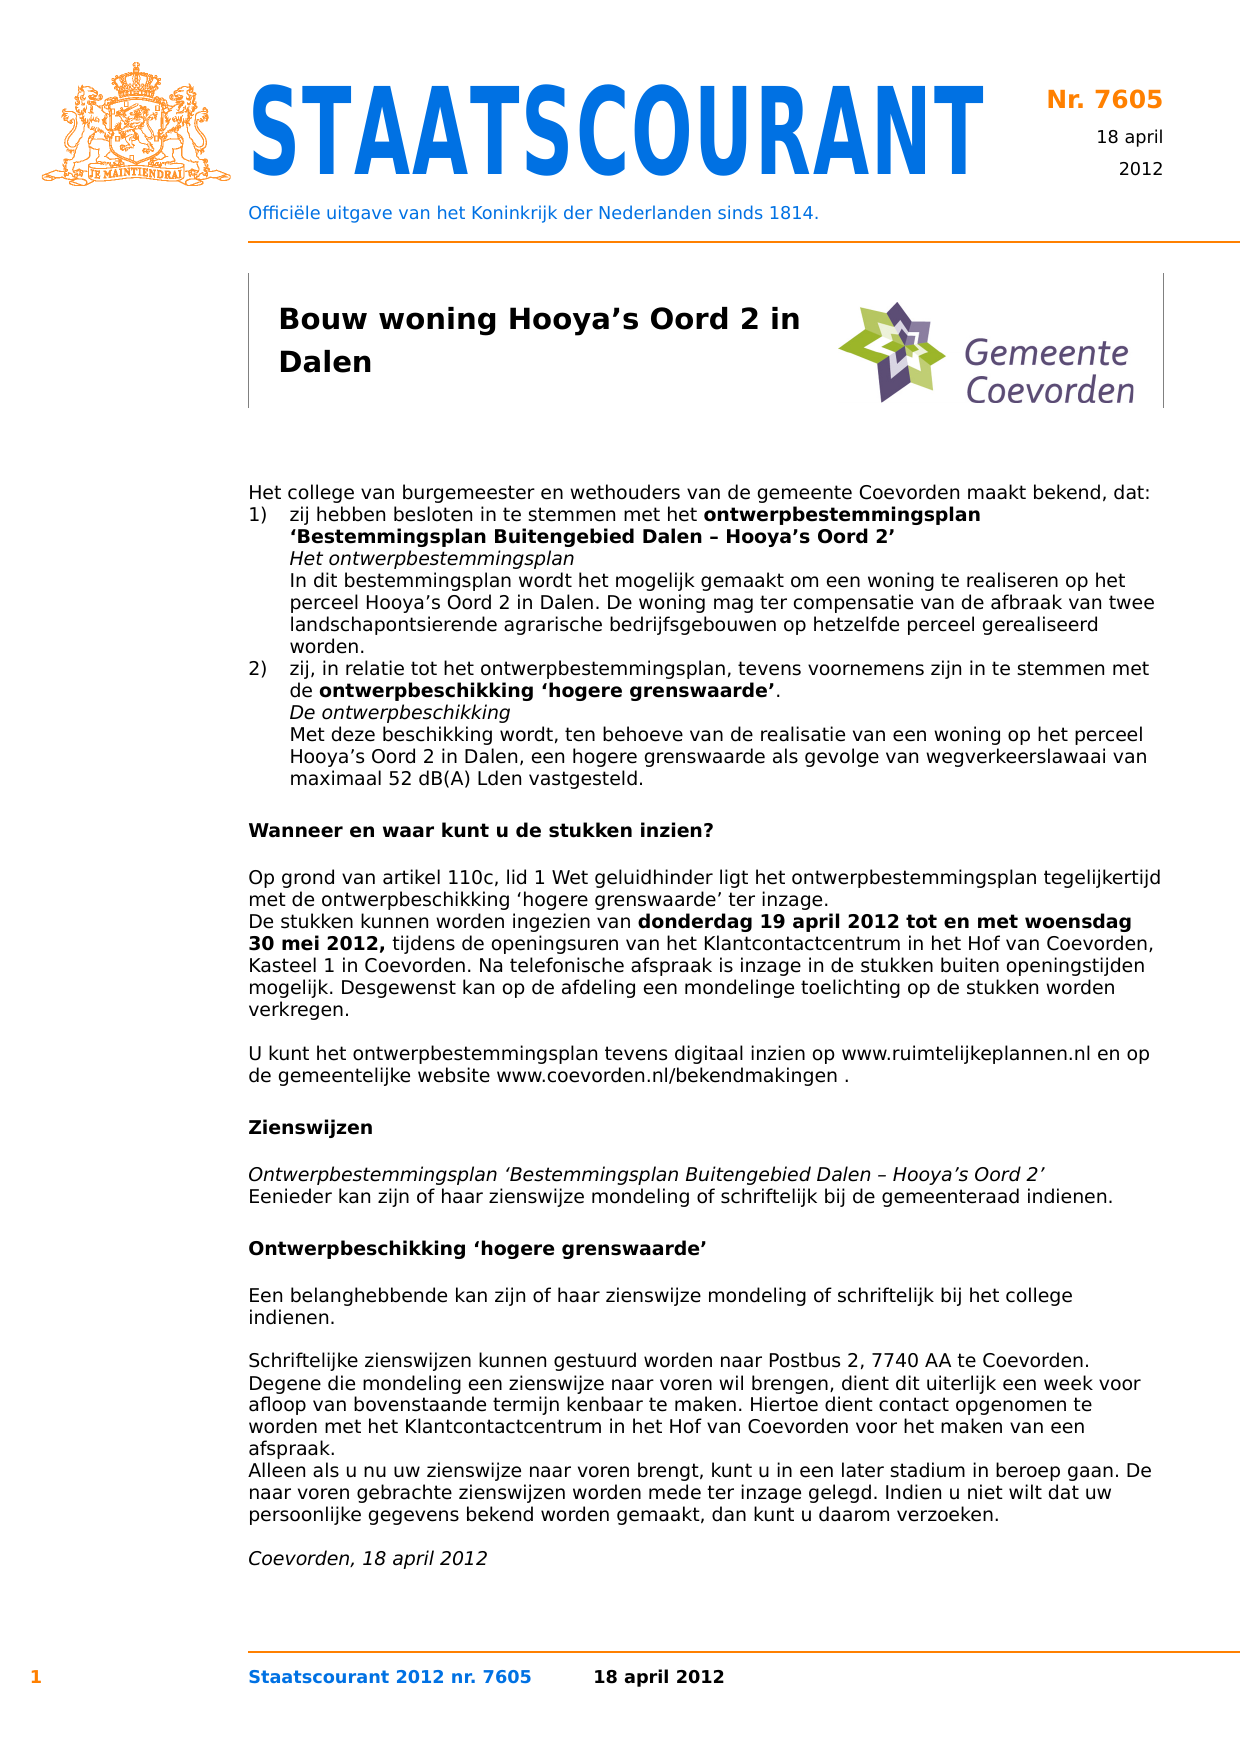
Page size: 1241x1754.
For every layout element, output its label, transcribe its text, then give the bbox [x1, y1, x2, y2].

text Een belanghebbende kan zijn of haar zienswijze mondeling of schriftelijk bij het college indienen. [248, 1284, 1163, 1328]
text De ontwerpbeschikking [289, 702, 1163, 724]
table_header Nr. 7605 [998, 62, 1240, 121]
table_cell 2012 [998, 153, 1240, 203]
text Ontwerpbestemmingsplan ‘Bestemmingsplan Buitengebied Dalen – Hooya’s Oord 2’ [248, 1164, 1163, 1186]
subtitle Zienswijzen [248, 1117, 1163, 1139]
subtitle Wanneer en waar kunt u de stukken inzien? [248, 820, 1163, 842]
text Coevorden, 18 april 2012 [248, 1548, 1163, 1570]
table_header STAATSCOURANT [248, 62, 998, 203]
text U kunt het ontwerpbestemmingsplan tevens digitaal inzien op www.ruimtelijkeplannen.nl en op de gemeentelijke website www.coevorden.nl/bekendmakingen . [248, 1043, 1163, 1087]
table_cell Officiële uitgave van het Koninkrijk der Nederlanden sinds 1814. [248, 203, 1240, 241]
text In dit bestemmingsplan wordt het mogelijk gemaakt om een woning te realiseren op het perceel Hooya’s Oord 2 in Dalen. De woning mag ter compensatie van de afbraak van twee landschapontsierende agrarische bedrijfsgebouwen op hetzelfde perceel gerealiseerd worden. [289, 570, 1163, 658]
subtitle Bouw woning Hooya’s Oord 2 in Dalen [249, 273, 1163, 408]
text Met deze beschikking wordt, ten behoeve van de realisatie van een woning op het perceel Hooya’s Oord 2 in Dalen, een hogere grenswaarde als gevolge van wegverkeerslawaai van maximaal 52 dB(A) Lden vastgesteld. [289, 724, 1163, 790]
subtitle Ontwerpbeschikking ‘hogere grenswaarde’ [248, 1238, 1163, 1259]
table_cell 18 april [998, 121, 1240, 153]
table_header [25, 62, 248, 241]
picture [41, 62, 231, 186]
text Eenieder kan zijn of haar zienswijze mondeling of schriftelijk bij de gemeenteraad indienen. [248, 1186, 1163, 1208]
text Alleen als u nu uw zienswijze naar voren brengt, kunt u in een later stadium in beroep gaan. De naar voren gebrachte zienswijzen worden mede ter inzage gelegd. Indien u niet wilt dat uw persoonlijke gegevens bekend worden gemaakt, dan kunt u daarom verzoeken. [248, 1460, 1163, 1526]
text Schriftelijke zienswijzen kunnen gestuurd worden naar Postbus 2, 7740 AA te Coevorden. [248, 1350, 1163, 1372]
picture [838, 302, 1134, 403]
text Het ontwerpbestemmingsplan [289, 548, 1163, 570]
text Degene die mondeling een zienswijze naar voren wil brengen, dient dit uiterlijk een week voor afloop van bovenstaande termijn kenbaar te maken. Hiertoe dient contact opgenomen te worden met het Klantcontactcentrum in het Hof van Coevorden voor het maken van een afspraak. [248, 1372, 1163, 1460]
text De stukken kunnen worden ingezien van donderdag 19 april 2012 tot en met woensdag 30 mei 2012, tijdens de openingsuren van het Klantcontactcentrum in het Hof van Coevorden, Kasteel 1 in Coevorden. Na telefonische afspraak is inzage in de stukken buiten openingstijden mogelijk. Desgewenst kan op de afdeling een mondelinge toelichting op de stukken worden verkregen. [248, 911, 1163, 1021]
text Op grond van artikel 110c, lid 1 Wet geluidhinder ligt het ontwerpbestemmingsplan tegelijkertijd met de ontwerpbeschikking ‘hogere grenswaarde’ ter inzage. [248, 867, 1163, 911]
text 2) zij, in relatie tot het ontwerpbestemmingsplan, tevens voornemens zijn in te stemmen met de ontwerpbeschikking ‘hogere grenswaarde’. [248, 658, 1163, 702]
text Het college van burgemeester en wethouders van de gemeente Coevorden maakt bekend, dat: [248, 482, 1163, 504]
text 1) zij hebben besloten in te stemmen met het ontwerpbestemmingsplan ‘Bestemmingsplan Buitengebied Dalen – Hooya’s Oord 2’ [248, 504, 1163, 548]
